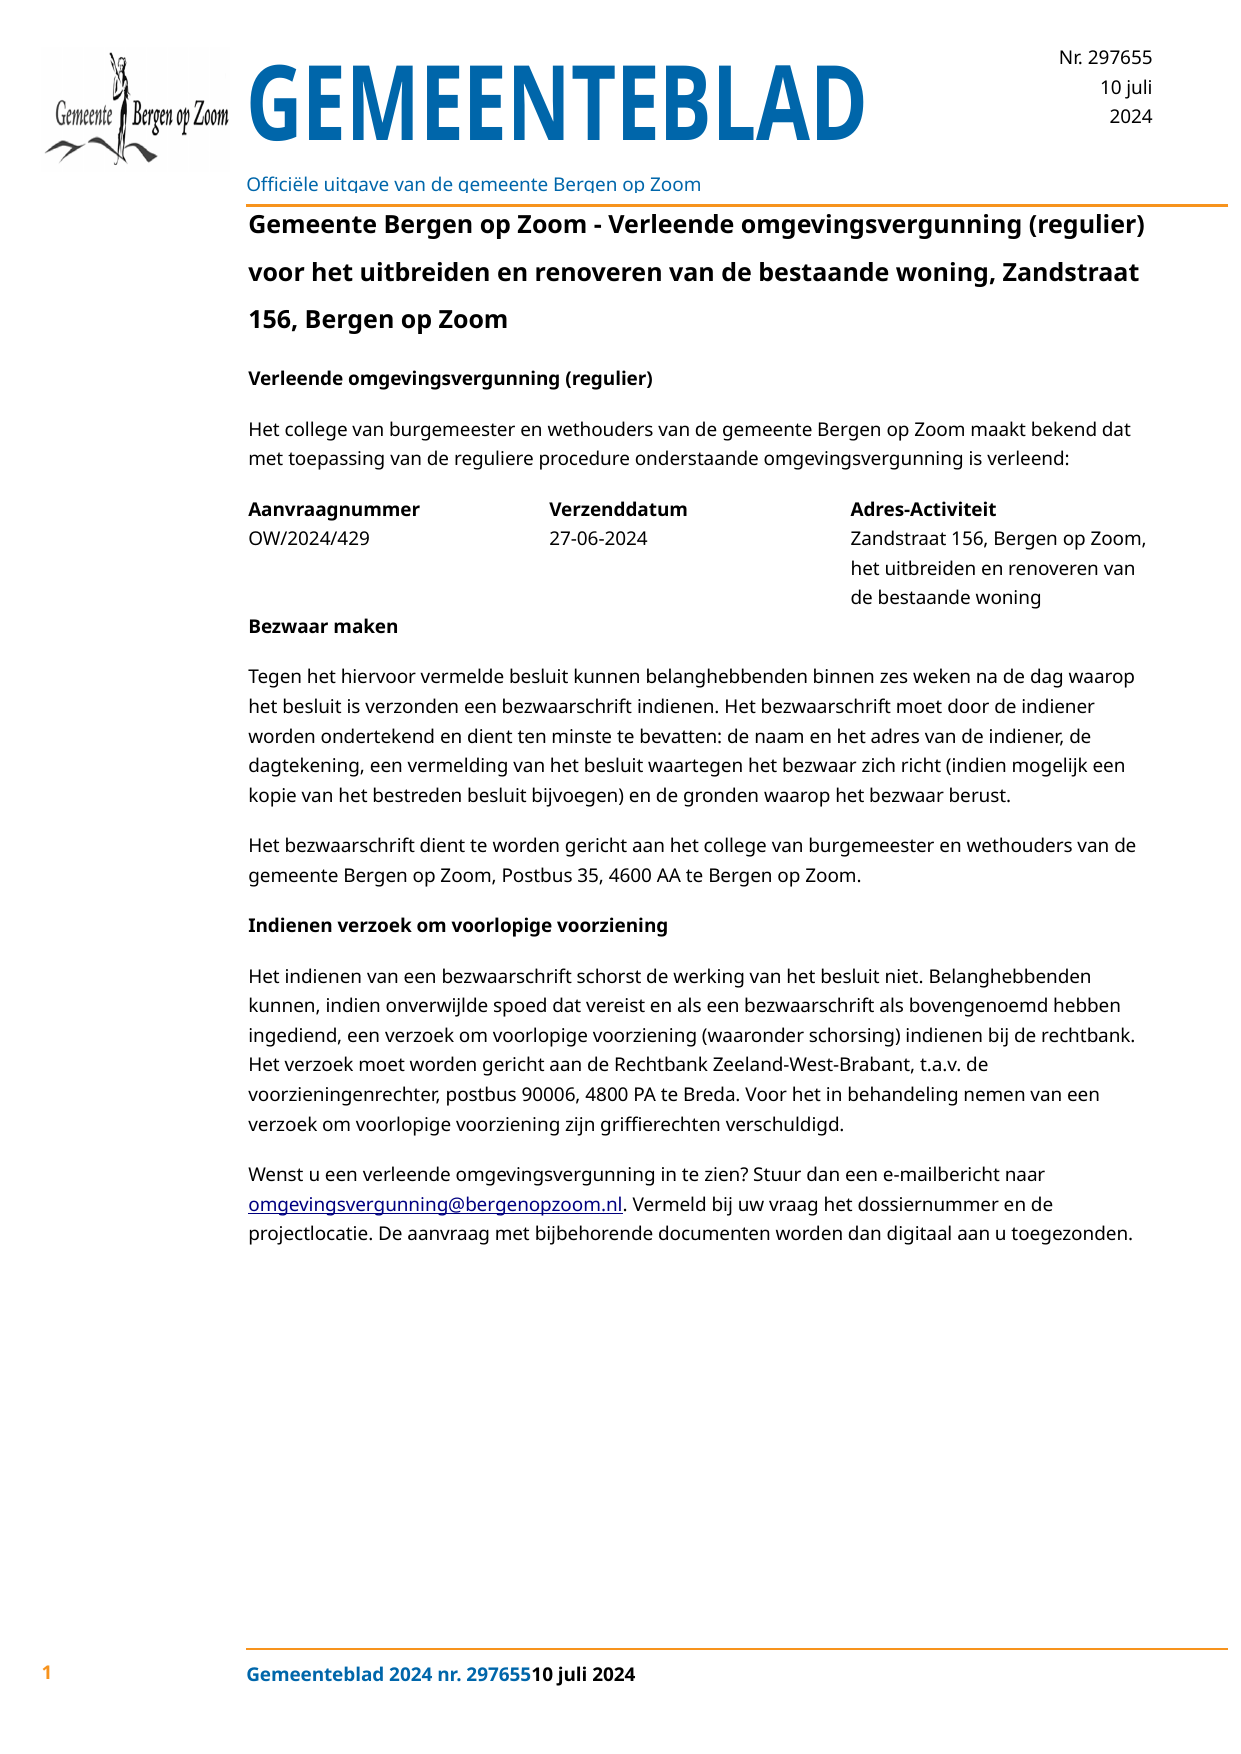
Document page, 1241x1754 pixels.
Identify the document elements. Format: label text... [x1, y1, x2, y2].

table_header Aanvraagnummer [248, 496, 549, 522]
text Het indienen van een bezwaarschrift schorst de werking van het besluit niet. Belanghebbenden kunnen, indien onverwijlde spoed dat vereist en als een bezwaarschrift als bovengenoemd hebben ingediend, een verzoek om voorlopige voorziening (waaronder schorsing) indienen bij de rechtbank. Het verzoek moet worden gericht aan de Rechtbank Zeeland-West-Brabant, t.a.v. de voorzieningenrechter, postbus 90006, 4800 PA te Breda. Voor het in behandeling nemen van een verzoek om voorlopige voorziening zijn griffierechten verschuldigd. [248, 963, 1152, 1136]
table_header Zandstraat 156, Bergen op Zoom, het uitbreiden en renoveren van de bestaande woning [850, 525, 1152, 610]
text Tegen het hiervoor vermelde besluit kunnen belanghebbenden binnen zes weken na de dag waarop het besluit is verzonden een bezwaarschrift indienen. Het bezwaarschrift moet door de indiener worden ondertekend en dient ten minste te bevatten: de naam en het adres van de indiener, de dagtekening, een vermelding van het besluit waartegen het bezwaar zich richt (indien mogelijk een kopie van het bestreden besluit bijvoegen) en de gronden waarop het bezwaar berust. [248, 664, 1152, 808]
text Bezwaar maken [248, 613, 1152, 639]
text Wenst u een verleende omgevingsvergunning in te zien? Stuur dan een e-mailbericht naar omgevingsvergunning@bergenopzoom.nl. Vermeld bij uw vraag het dossiernummer en de projectlocatie. De aanvraag met bijbehorende documenten worden dan digitaal aan u toegezonden. [248, 1161, 1152, 1246]
picture [41, 47, 231, 172]
table_header 27-06-2024 [549, 525, 850, 610]
text Verleende omgevingsvergunning (regulier) [248, 366, 1152, 391]
table_header Verzenddatum [549, 496, 850, 522]
text Gemeente Bergen op Zoom - Verleende omgevingsvergunning (regulier) voor het uitbreiden en renoveren van de bestaande woning, Zandstraat 156, Bergen op Zoom [248, 207, 1152, 336]
text Het bezwaarschrift dient te worden gericht aan het college van burgemeester en wethouders van de gemeente Bergen op Zoom, Postbus 35, 4600 AA te Bergen op Zoom. [248, 832, 1152, 888]
text Het college van burgemeester en wethouders van de gemeente Bergen op Zoom maakt bekend dat met toepassing van de reguliere procedure onderstaande omgevingsvergunning is verleend: [248, 416, 1152, 471]
table_header OW/2024/429 [248, 525, 549, 610]
table_header Adres-Activiteit [850, 496, 1152, 522]
text Indienen verzoek om voorlopige voorziening [248, 912, 1152, 938]
